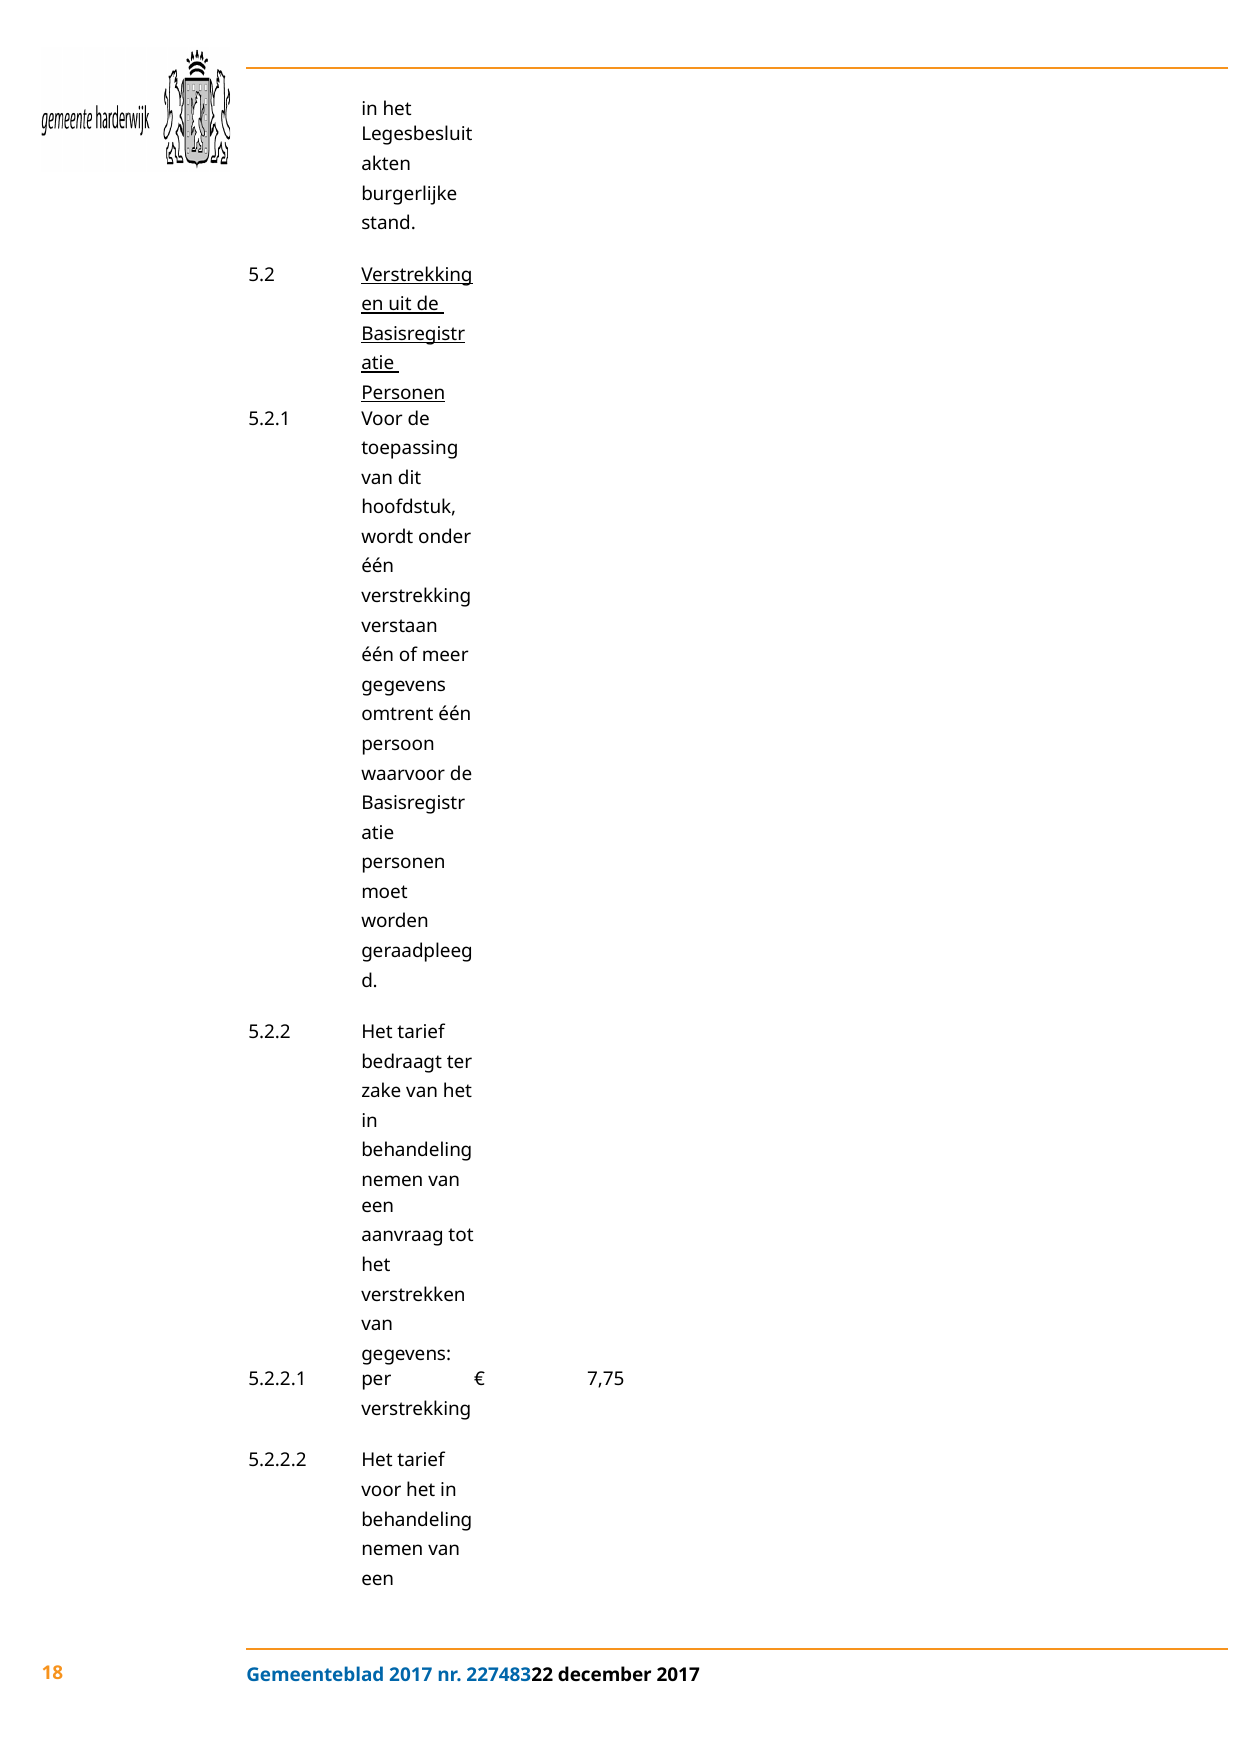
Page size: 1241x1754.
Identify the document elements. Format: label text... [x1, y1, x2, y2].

table_cell Het tarief voor het in behandeling nemen van een [361, 1447, 474, 1591]
picture [41, 47, 231, 172]
table_cell 5.2.2.1 [248, 1366, 361, 1421]
table_cell 5.2.1 [248, 405, 361, 993]
table_cell [248, 1192, 361, 1366]
table_cell in het [361, 95, 474, 121]
table_cell [248, 235, 361, 261]
table_cell Voor de toepassing van dit hoofdstuk, wordt onder één verstrekking verstaan één of meer gegevens omtrent één persoon waarvoor de Basisregistratie personen moet worden geraadpleegd. [361, 405, 474, 993]
table_cell per verstrekking [361, 1366, 474, 1421]
table_cell [587, 1018, 700, 1192]
table_cell [474, 121, 587, 235]
table_cell € [474, 1366, 587, 1421]
table_cell [587, 235, 700, 261]
table_cell Verstrekkingen uit de Basisregistratie Personen [361, 261, 474, 405]
table_cell [248, 121, 361, 235]
table_cell 7,75 [587, 1366, 700, 1421]
table_cell [248, 993, 361, 1018]
table_cell [587, 1447, 700, 1591]
table_cell [248, 1421, 361, 1447]
table_cell Het tarief bedraagt ter zake van het in behandeling nemen van [361, 1018, 474, 1192]
table_cell [248, 95, 361, 121]
table_cell Legesbesluit akten burgerlijke stand. [361, 121, 474, 235]
table_cell [587, 1192, 700, 1366]
table_cell [474, 993, 587, 1018]
table_cell [474, 261, 587, 405]
table_cell [587, 261, 700, 405]
table_cell 5.2 [248, 261, 361, 405]
table_cell [361, 235, 474, 261]
table_cell [587, 121, 700, 235]
table_cell [474, 1421, 587, 1447]
table_cell [361, 1421, 474, 1447]
table_cell [587, 993, 700, 1018]
table_cell [474, 1192, 587, 1366]
table_cell [474, 1018, 587, 1192]
table_cell [474, 1447, 587, 1591]
table_cell [474, 235, 587, 261]
table_cell 5.2.2 [248, 1018, 361, 1192]
table_cell [587, 95, 700, 121]
table_cell 5.2.2.2 [248, 1447, 361, 1591]
table_cell [474, 95, 587, 121]
table_cell [361, 993, 474, 1018]
table_cell [587, 1421, 700, 1447]
table_cell een aanvraag tot het verstrekken van gegevens: [361, 1192, 474, 1366]
